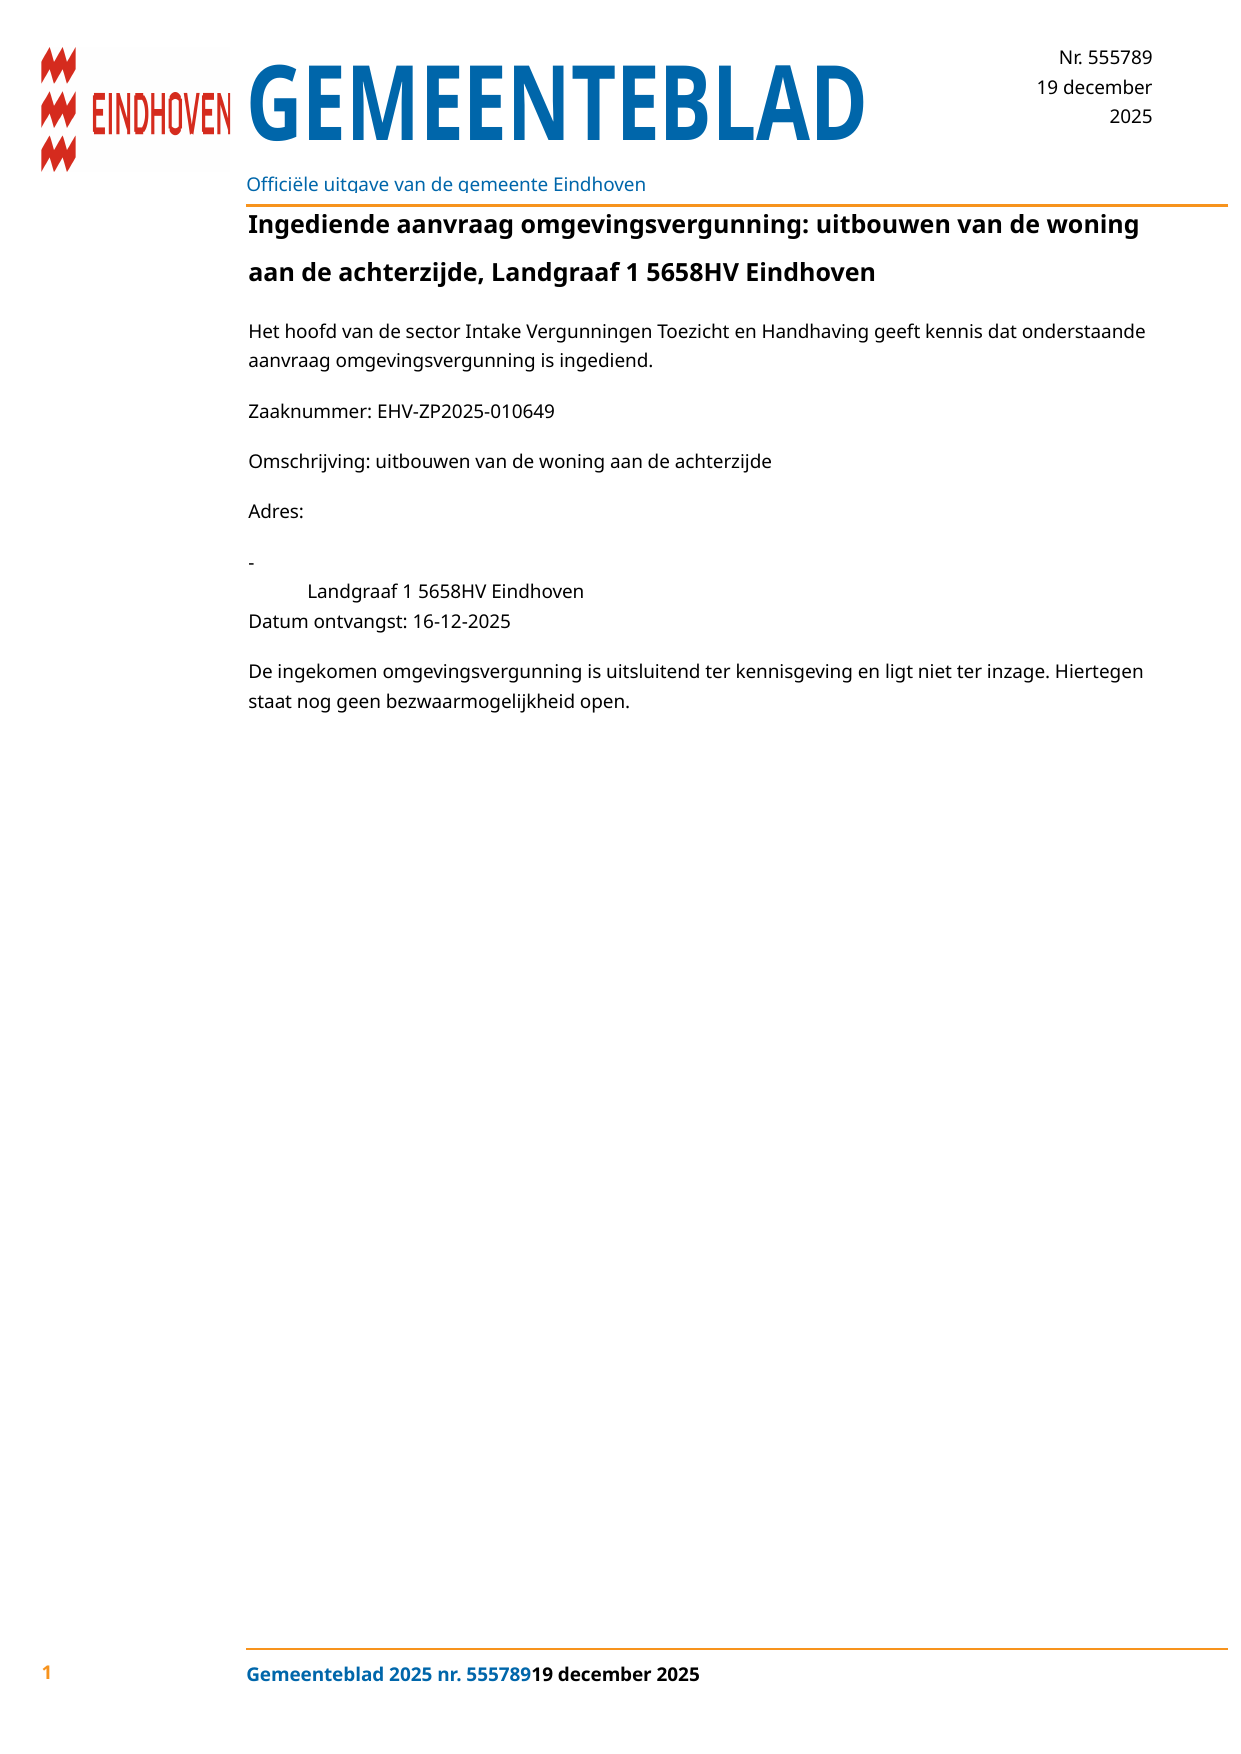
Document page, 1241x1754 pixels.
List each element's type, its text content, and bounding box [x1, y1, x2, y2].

text Zaaknummer: EHV-ZP2025-010649 [248, 398, 1152, 424]
text De ingekomen omgevingsvergunning is uitsluitend ter kennisgeving en ligt niet ter inzage. Hiertegen staat nog geen bezwaarmogelijkheid open. [248, 659, 1152, 714]
text Datum ontvangst: 16-12-2025 [248, 608, 1152, 634]
text Ingediende aanvraag omgevingsvergunning: uitbouwen van de woning aan de achterzijde, Landgraaf 1 5658HV Eindhoven [248, 207, 1152, 288]
list Landgraaf 1 5658HV Eindhoven [248, 579, 1152, 604]
text Omschrijving: uitbouwen van de woning aan de achterzijde [248, 448, 1152, 474]
text Het hoofd van de sector Intake Vergunningen Toezicht en Handhaving geeft kennis dat onderstaande aanvraag omgevingsvergunning is ingediend. [248, 318, 1152, 373]
picture [41, 47, 231, 172]
text Adres: [248, 499, 1152, 524]
